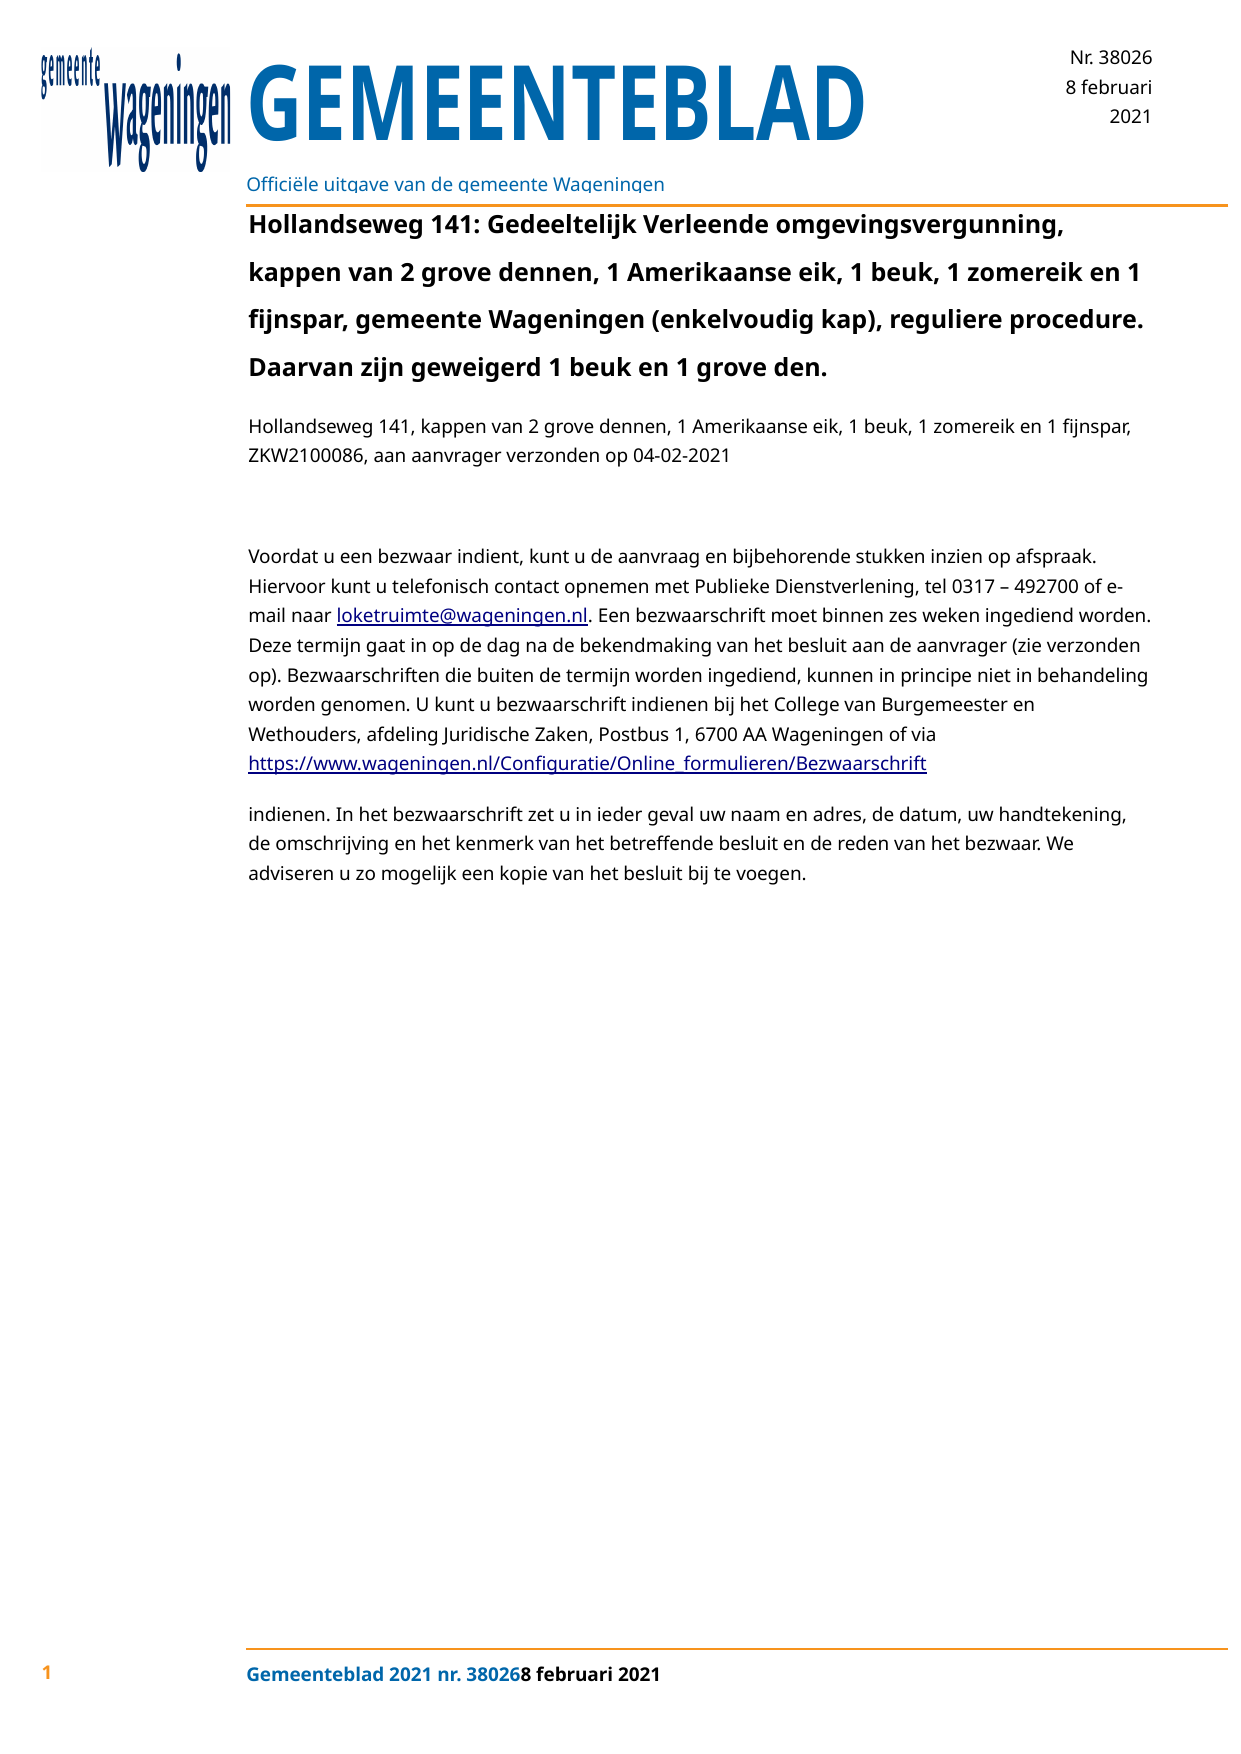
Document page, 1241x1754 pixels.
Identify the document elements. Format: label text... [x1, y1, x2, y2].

text Hollandseweg 141, kappen van 2 grove dennen, 1 Amerikaanse eik, 1 beuk, 1 zomereik en 1 fijnspar, ZKW2100086, aan aanvrager verzonden op 04-02-2021 [248, 413, 1152, 468]
picture [41, 47, 231, 172]
text indienen. In het bezwaarschrift zet u in ieder geval uw naam en adres, de datum, uw handtekening, de omschrijving en het kenmerk van het betreffende besluit en de reden van het bezwaar. We adviseren u zo mogelijk een kopie van het besluit bij te voegen. [248, 801, 1152, 886]
text Hollandseweg 141: Gedeeltelijk Verleende omgevingsvergunning, kappen van 2 grove dennen, 1 Amerikaanse eik, 1 beuk, 1 zomereik en 1 fijnspar, gemeente Wageningen (enkelvoudig kap), reguliere procedure. Daarvan zijn geweigerd 1 beuk en 1 grove den. [248, 207, 1152, 384]
text Voordat u een bezwaar indient, kunt u de aanvraag en bijbehorende stukken inzien op afspraak. Hiervoor kunt u telefonisch contact opnemen met Publieke Dienstverlening, tel 0317 – 492700 of e-mail naar loketruimte@wageningen.nl. Een bezwaarschrift moet binnen zes weken ingediend worden. Deze termijn gaat in op de dag na de bekendmaking van het besluit aan de aanvrager (zie verzonden op). Bezwaarschriften die buiten de termijn worden ingediend, kunnen in principe niet in behandeling worden genomen. U kunt u bezwaarschrift indienen bij het College van Burgemeester en Wethouders, afdeling Juridische Zaken, Postbus 1, 6700 AA Wageningen of via https://www.wageningen.nl/Configuratie/Online_formulieren/Bezwaarschrift [248, 543, 1152, 776]
